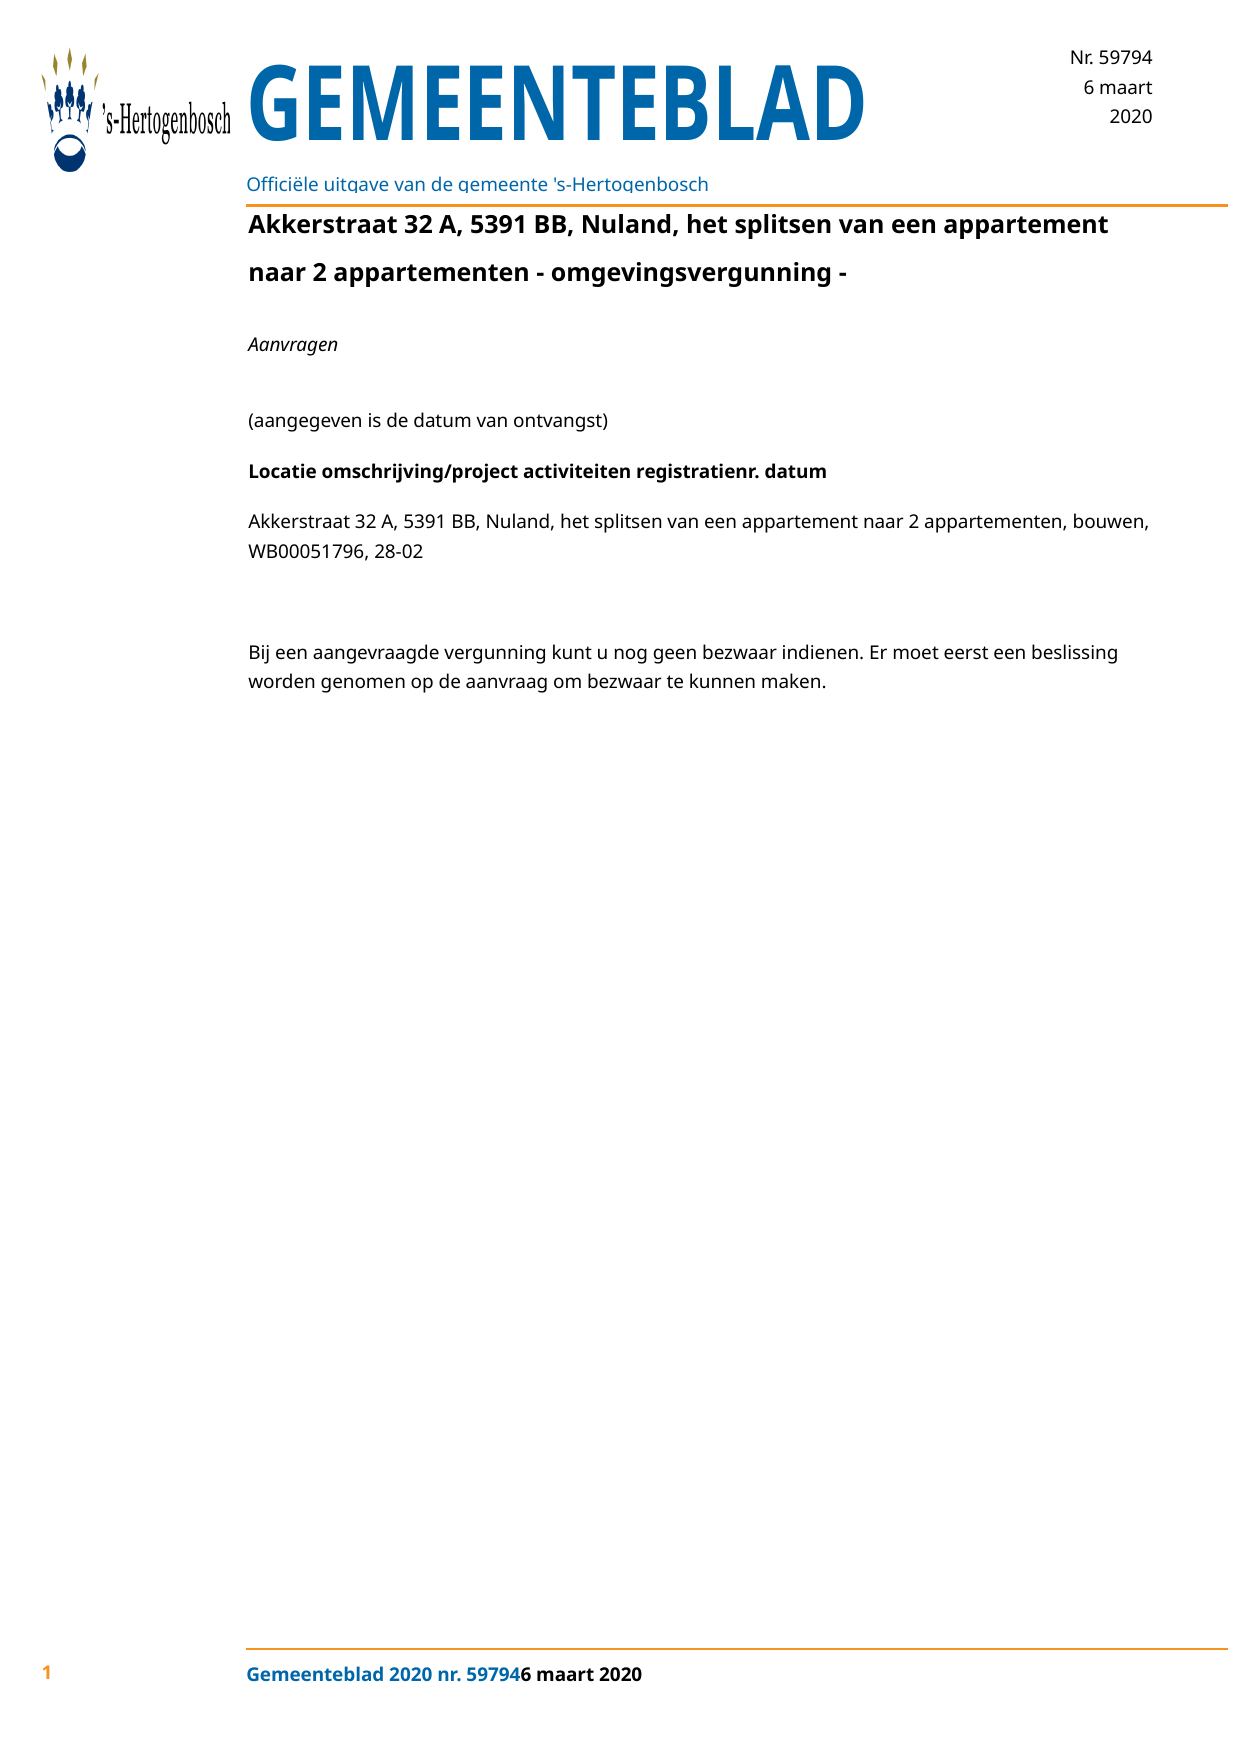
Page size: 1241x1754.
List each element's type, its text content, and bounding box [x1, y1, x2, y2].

text Akkerstraat 32 A, 5391 BB, Nuland, het splitsen van een appartement naar 2 appartementen - omgevingsvergunning - [248, 207, 1152, 288]
text Bij een aangevraagde vergunning kunt u nog geen bezwaar indienen. Er moet eerst een beslissing worden genomen op de aanvraag om bezwaar te kunnen maken. [248, 639, 1152, 694]
text (aangegeven is de datum van ontvangst) [248, 408, 1152, 433]
picture [41, 47, 231, 172]
text Aanvragen [248, 331, 1152, 357]
text Akkerstraat 32 A, 5391 BB, Nuland, het splitsen van een appartement naar 2 appartementen, bouwen, WB00051796, 28-02 [248, 508, 1152, 564]
text Locatie omschrijving/project activiteiten registratienr. datum [248, 458, 1152, 484]
